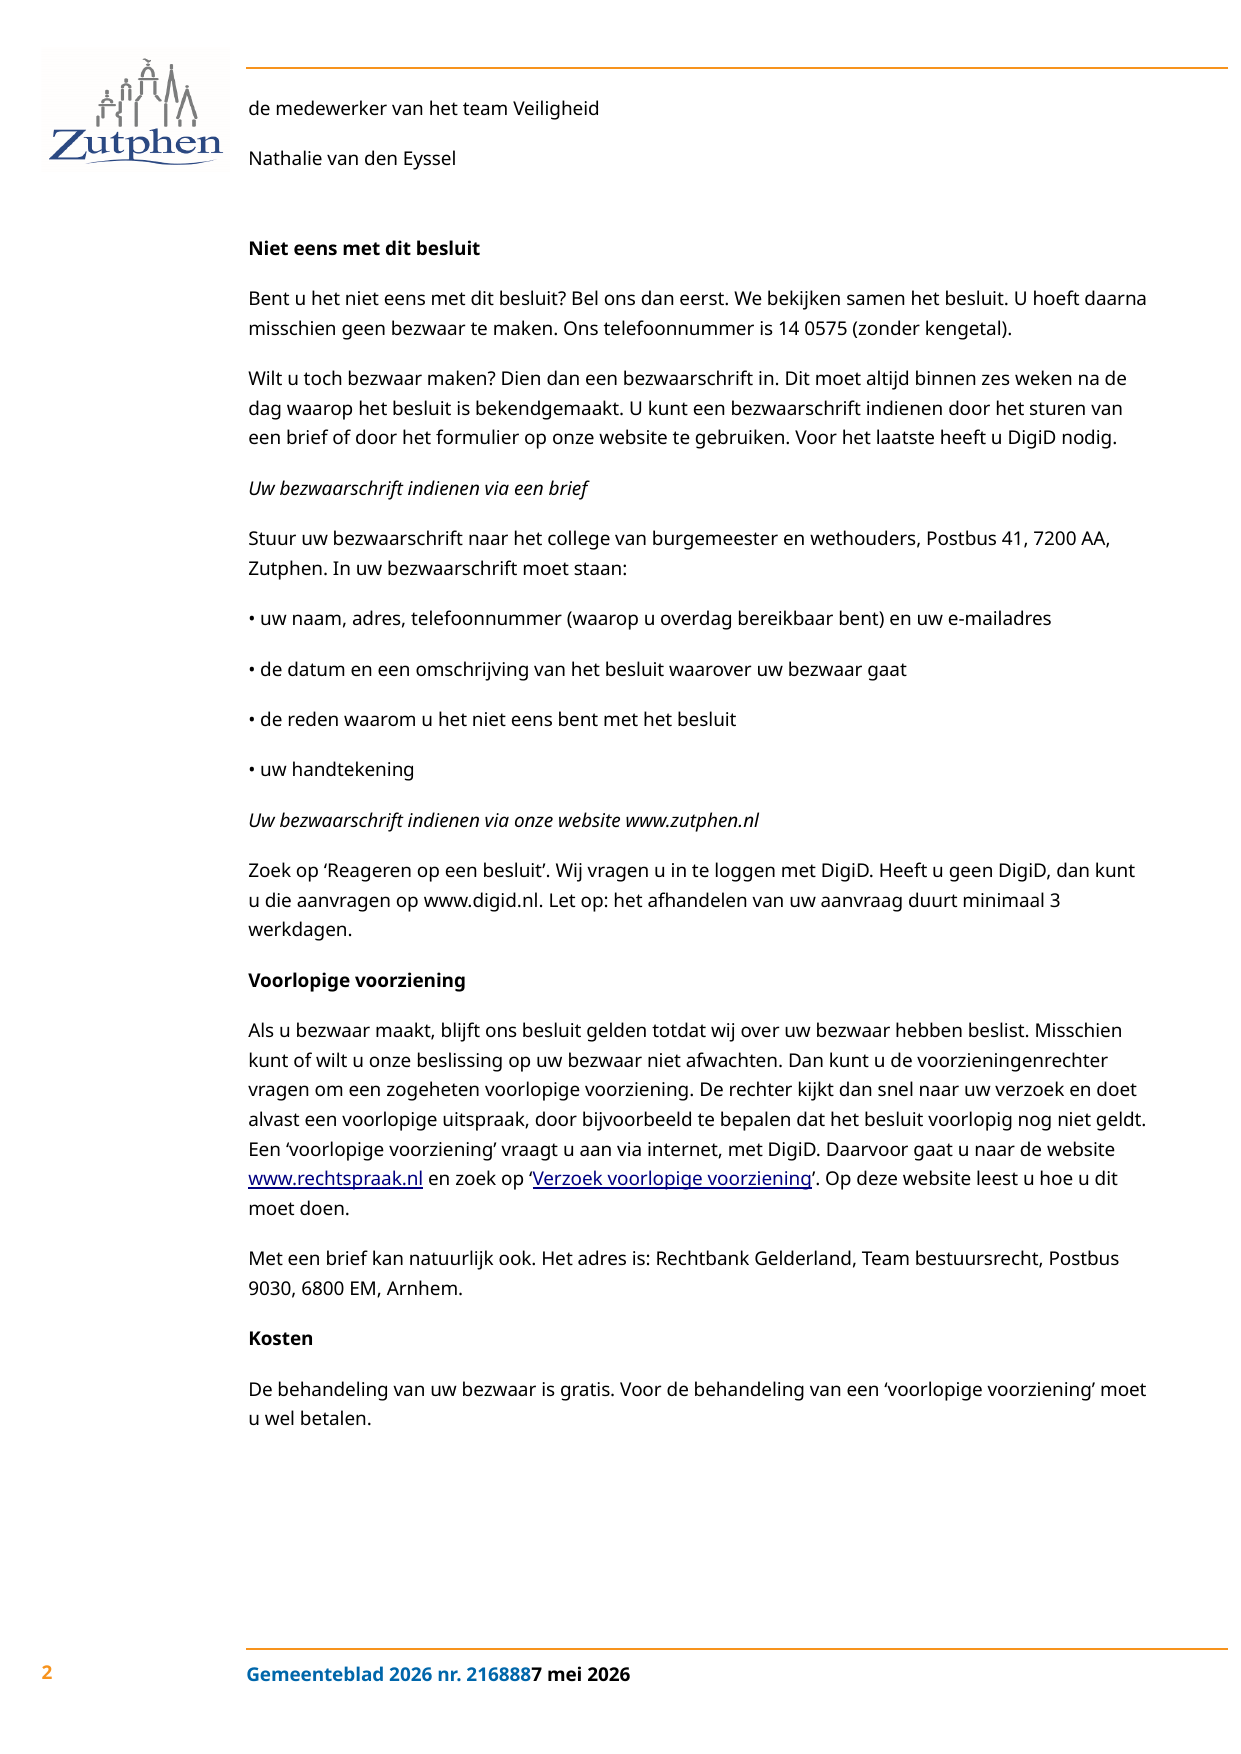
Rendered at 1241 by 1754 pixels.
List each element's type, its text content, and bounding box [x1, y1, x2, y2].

text • de reden waarom u het niet eens bent met het besluit [248, 706, 1152, 732]
text Niet eens met dit besluit [248, 235, 1152, 261]
text Zoek op ‘Reageren op een besluit’. Wij vragen u in te loggen met DigiD. Heeft u geen DigiD, dan kunt u die aanvragen op www.digid.nl. Let op: het afhandelen van uw aanvraag duurt minimaal 3 werkdagen. [248, 857, 1152, 942]
text Met een brief kan natuurlijk ook. Het adres is: Rechtbank Gelderland, Team bestuursrecht, Postbus 9030, 6800 EM, Arnhem. [248, 1245, 1152, 1301]
text • de datum en een omschrijving van het besluit waarover uw bezwaar gaat [248, 656, 1152, 681]
text • uw naam, adres, telefoonnummer (waarop u overdag bereikbaar bent) en uw e-mailadres [248, 605, 1152, 631]
text Bent u het niet eens met dit besluit? Bel ons dan eerst. We bekijken samen het besluit. U hoeft daarna misschien geen bezwaar te maken. Ons telefoonnummer is 14 0575 (zonder kengetal). [248, 285, 1152, 341]
text • uw handtekening [248, 757, 1152, 782]
text De behandeling van uw bezwaar is gratis. Voor de behandeling van een ‘voorlopige voorziening’ moet u wel betalen. [248, 1376, 1152, 1431]
text Uw bezwaarschrift indienen via onze website www.zutphen.nl [248, 807, 1152, 833]
text Kosten [248, 1325, 1152, 1351]
text Voorlopige voorziening [248, 967, 1152, 993]
picture [41, 47, 231, 172]
text Wilt u toch bezwaar maken? Dien dan een bezwaarschrift in. Dit moet altijd binnen zes weken na de dag waarop het besluit is bekendgemaakt. U kunt een bezwaarschrift indienen door het sturen van een brief of door het formulier op onze website te gebruiken. Voor het laatste heeft u DigiD nodig. [248, 365, 1152, 450]
text Uw bezwaarschrift indienen via een brief [248, 475, 1152, 501]
text Stuur uw bezwaarschrift naar het college van burgemeester en wethouders, Postbus 41, 7200 AA, Zutphen. In uw bezwaarschrift moet staan: [248, 525, 1152, 581]
text Als u bezwaar maakt, blijft ons besluit gelden totdat wij over uw bezwaar hebben beslist. Misschien kunt of wilt u onze beslissing op uw bezwaar niet afwachten. Dan kunt u de voorzieningenrechter vragen om een zogeheten voorlopige voorziening. De rechter kijkt dan snel naar uw verzoek en doet alvast een voorlopige uitspraak, door bijvoorbeeld te bepalen dat het besluit voorlopig nog niet geldt. Een ‘voorlopige voorziening’ vraagt u aan via internet, met DigiD. Daarvoor gaat u naar de website www.rechtspraak.nl en zoek op ‘Verzoek voorlopige voorziening’. Op deze website leest u hoe u dit moet doen. [248, 1017, 1152, 1221]
text de medewerker van het team Veiligheid [248, 95, 1152, 121]
text Nathalie van den Eyssel [248, 145, 1152, 171]
